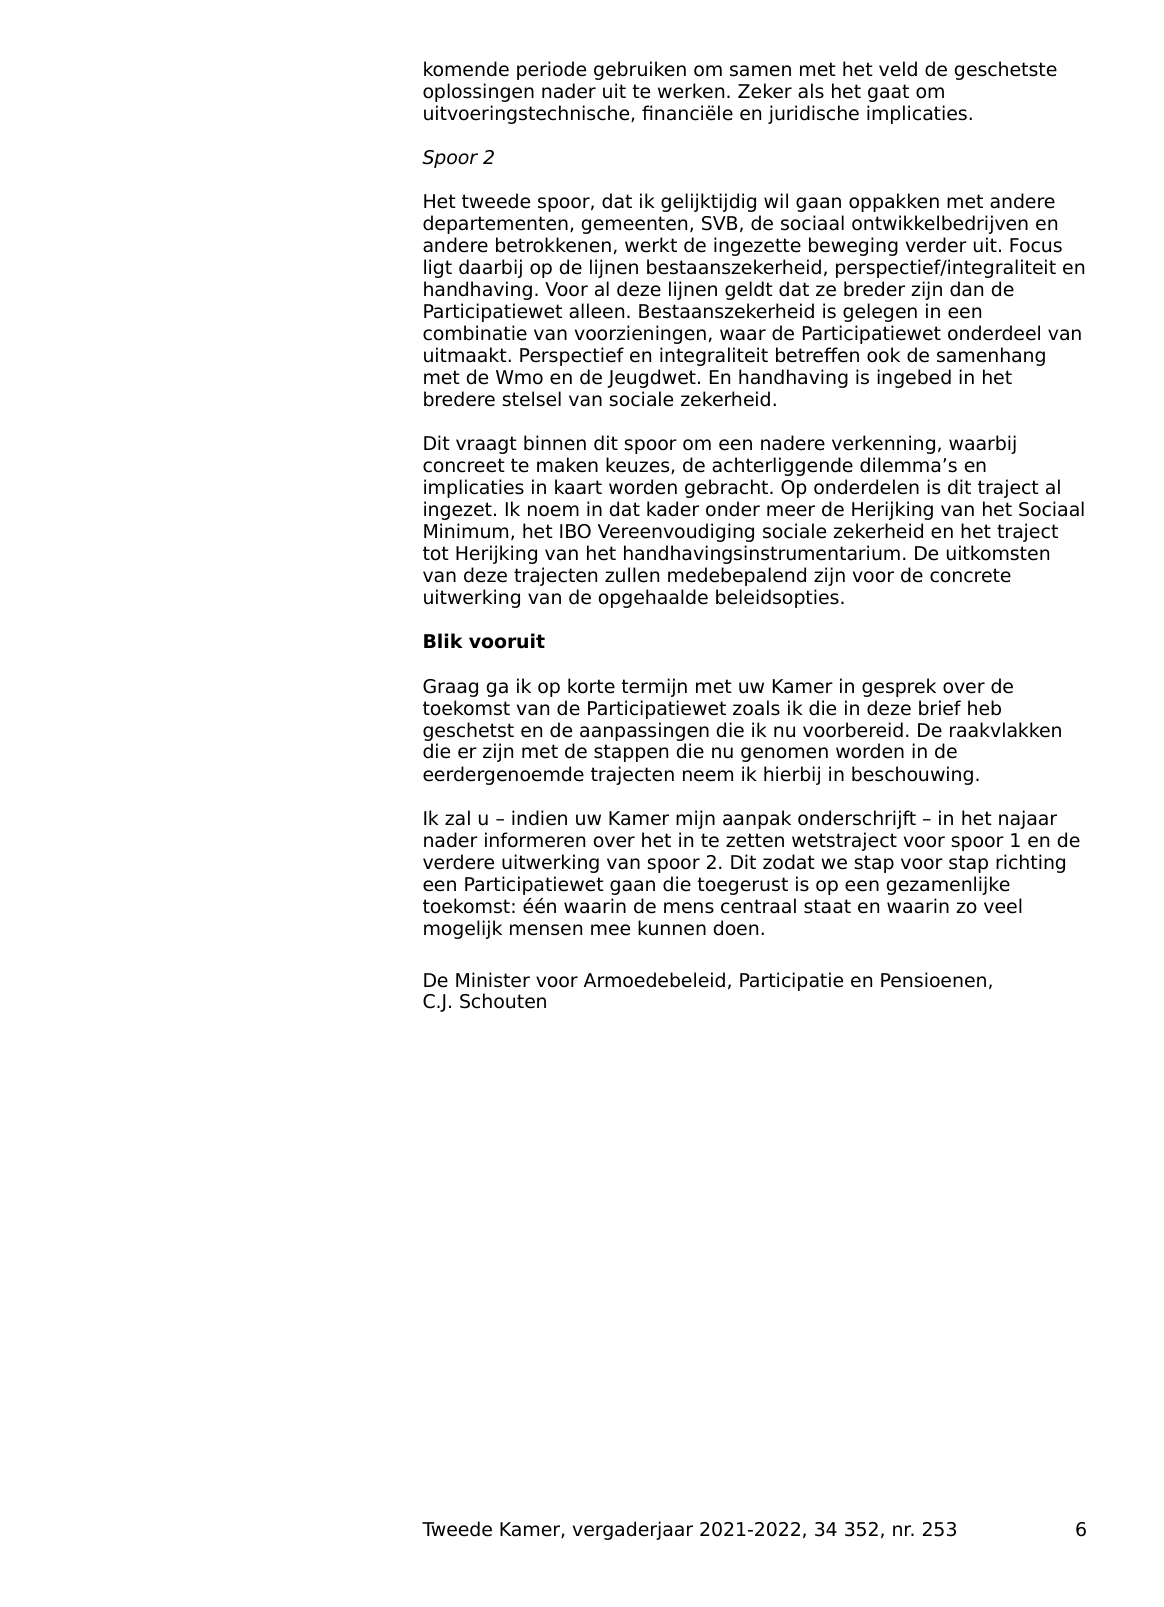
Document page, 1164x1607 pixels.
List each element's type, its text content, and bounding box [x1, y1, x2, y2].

text Het tweede spoor, dat ik gelijktijdig wil gaan oppakken met andere departementen, gemeenten, SVB, de sociaal ontwikkelbedrijven en andere betrokkenen, werkt de ingezette beweging verder uit. Focus ligt daarbij op de lijnen bestaanszekerheid, perspectief/integraliteit en handhaving. Voor al deze lijnen geldt dat ze breder zijn dan de Participatiewet alleen. Bestaanszekerheid is gelegen in een combinatie van voorzieningen, waar de Participatiewet onderdeel van uitmaakt. Perspectief en integraliteit betreffen ook de samenhang met de Wmo en de Jeugdwet. En handhaving is ingebed in het bredere stelsel van sociale zekerheid. [422, 191, 1087, 411]
text Graag ga ik op korte termijn met uw Kamer in gesprek over de toekomst van de Participatiewet zoals ik die in deze brief heb geschetst en de aanpassingen die ik nu voorbereid. De raakvlakken die er zijn met de stappen die nu genomen worden in de eerdergenoemde trajecten neem ik hierbij in beschouwing. [422, 676, 1087, 785]
text Ik zal u – indien uw Kamer mijn aanpak onderschrijft – in het najaar nader informeren over het in te zetten wetstraject voor spoor 1 en de verdere uitwerking van spoor 2. Dit zodat we stap voor stap richting een Participatiewet gaan die toegerust is op een gezamenlijke toekomst: één waarin de mens centraal staat en waarin zo veel mogelijk mensen mee kunnen doen. [422, 808, 1087, 939]
text De Minister voor Armoedebeleid, Participatie en Pensioenen, C.J. Schouten [422, 969, 1087, 1013]
subtitle Spoor 2 [422, 147, 1087, 169]
subtitle Blik vooruit [422, 631, 1087, 653]
text Dit vraagt binnen dit spoor om een nadere verkenning, waarbij concreet te maken keuzes, de achterliggende dilemma’s en implicaties in kaart worden gebracht. Op onderdelen is dit traject al ingezet. Ik noem in dat kader onder meer de Herijking van het Sociaal Minimum, het IBO Vereenvoudiging sociale zekerheid en het traject tot Herijking van het handhavingsinstrumentarium. De uitkomsten van deze trajecten zullen medebepalend zijn voor de concrete uitwerking van de opgehaalde beleidsopties. [422, 433, 1087, 609]
text komende periode gebruiken om samen met het veld de geschetste oplossingen nader uit te werken. Zeker als het gaat om uitvoeringstechnische, financiële en juridische implicaties. [422, 59, 1087, 125]
